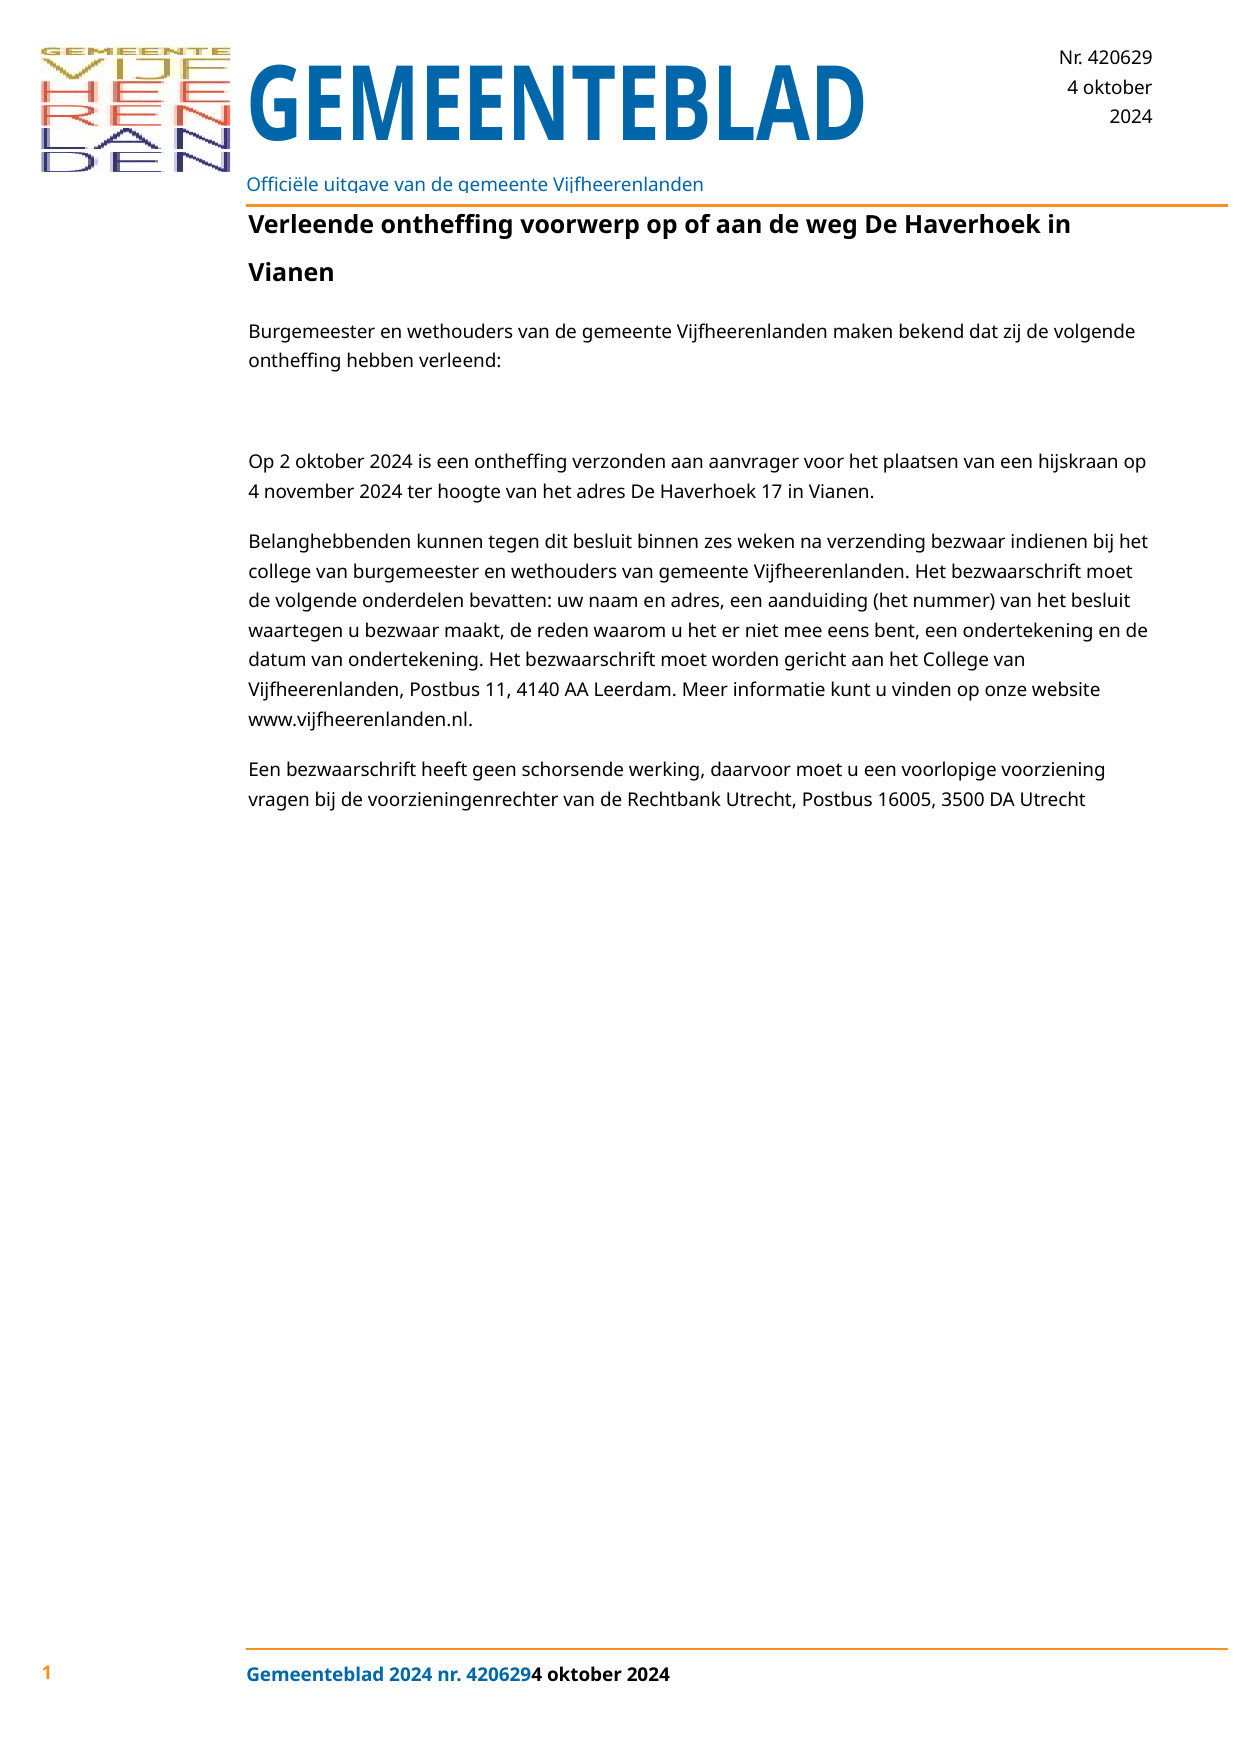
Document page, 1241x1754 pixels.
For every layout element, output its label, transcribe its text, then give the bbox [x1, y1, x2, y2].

text Verleende ontheffing voorwerp op of aan de weg De Haverhoek in Vianen [248, 207, 1152, 288]
picture [41, 47, 231, 172]
text Belanghebbenden kunnen tegen dit besluit binnen zes weken na verzending bezwaar indienen bij het college van burgemeester en wethouders van gemeente Vijfheerenlanden. Het bezwaarschrift moet de volgende onderdelen bevatten: uw naam en adres, een aanduiding (het nummer) van het besluit waartegen u bezwaar maakt, de reden waarom u het er niet mee eens bent, een ondertekening en de datum van ondertekening. Het bezwaarschrift moet worden gericht aan het College van Vijfheerenlanden, Postbus 11, 4140 AA Leerdam. Meer informatie kunt u vinden op onze website www.vijfheerenlanden.nl. [248, 528, 1152, 732]
text Op 2 oktober 2024 is een ontheffing verzonden aan aanvrager voor het plaatsen van een hijskraan op 4 november 2024 ter hoogte van het adres De Haverhoek 17 in Vianen. [248, 448, 1152, 504]
text Een bezwaarschrift heeft geen schorsende werking, daarvoor moet u een voorlopige voorziening vragen bij de voorzieningenrechter van de Rechtbank Utrecht, Postbus 16005, 3500 DA Utrecht [248, 756, 1152, 812]
text Burgemeester en wethouders van de gemeente Vijfheerenlanden maken bekend dat zij de volgende ontheffing hebben verleend: [248, 318, 1152, 373]
